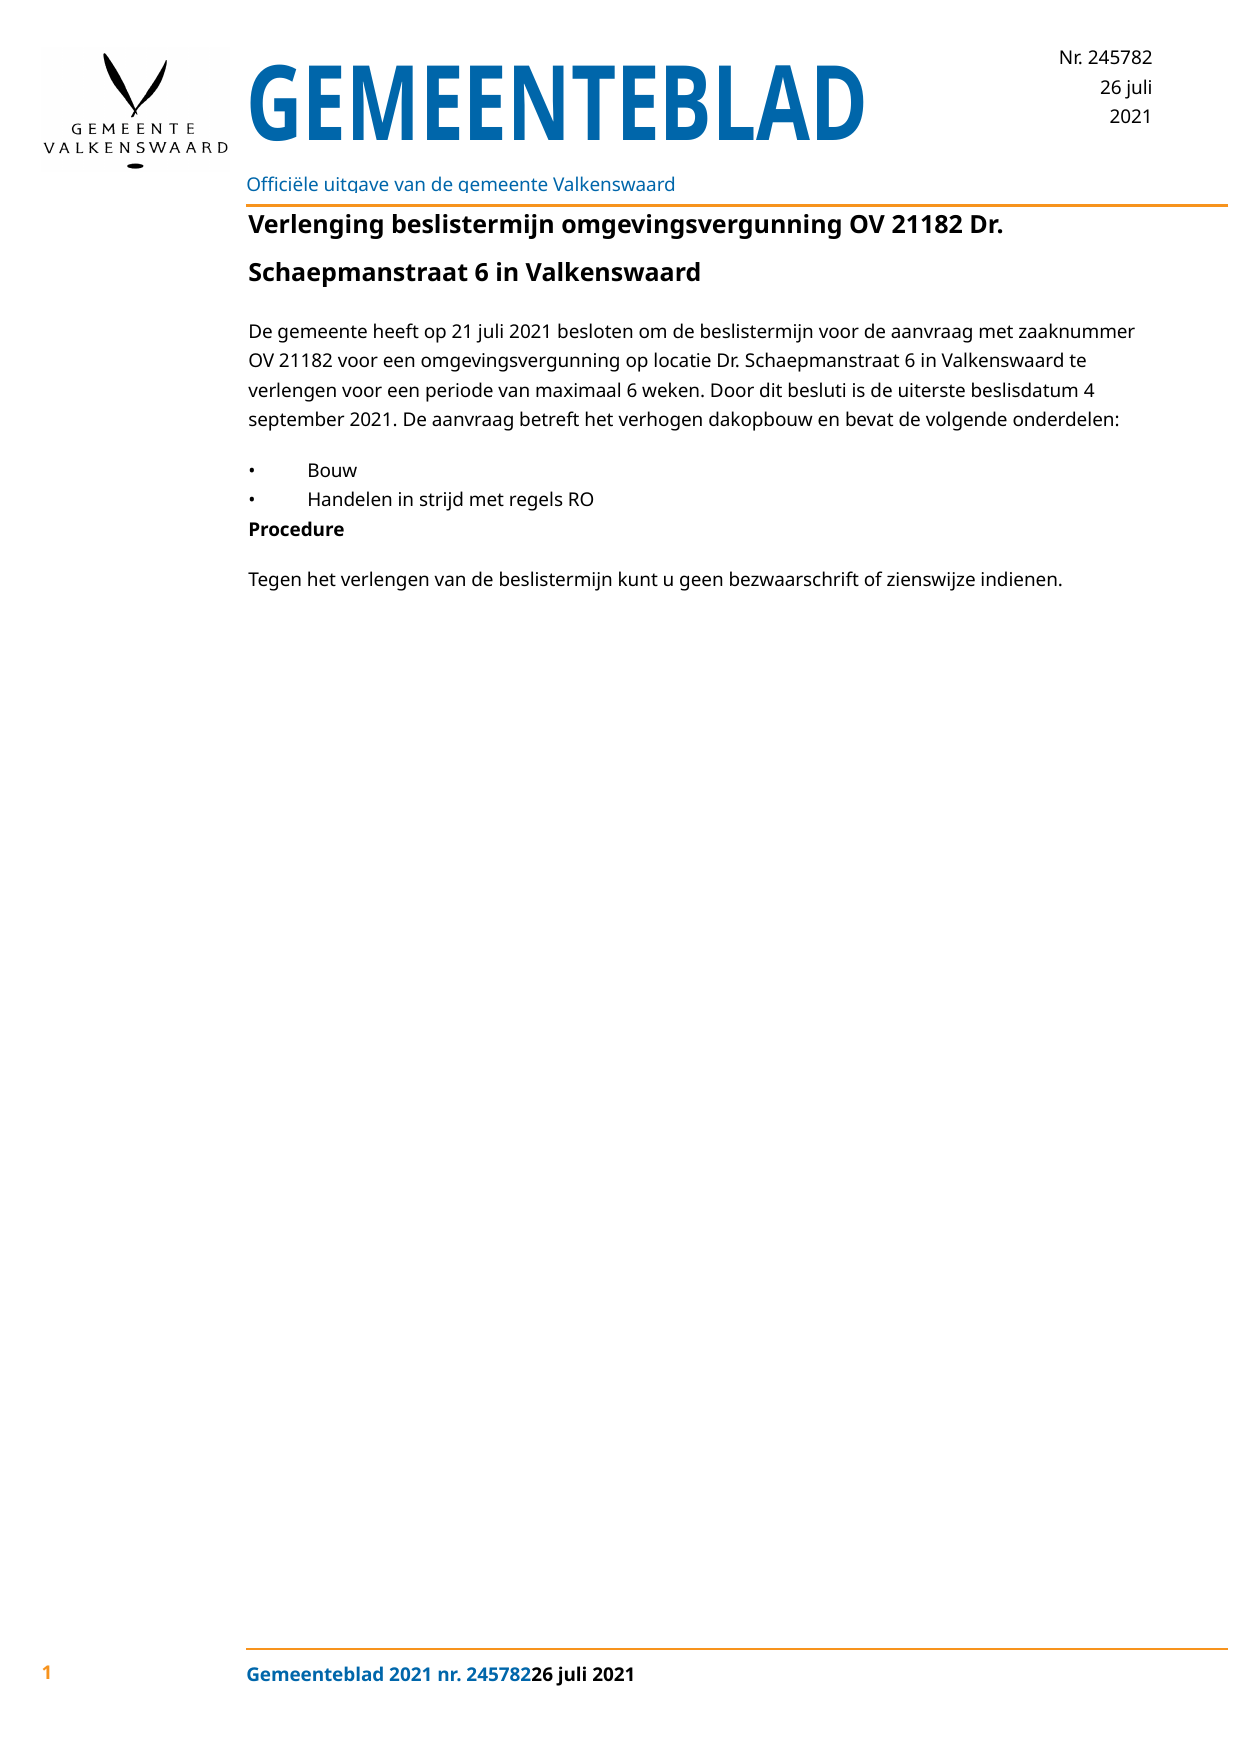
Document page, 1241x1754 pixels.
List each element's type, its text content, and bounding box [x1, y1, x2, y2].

list Handelen in strijd met regels RO [248, 487, 1152, 512]
picture [41, 47, 231, 172]
text De gemeente heeft op 21 juli 2021 besloten om de beslistermijn voor de aanvraag met zaaknummer OV 21182 voor een omgevingsvergunning op locatie Dr. Schaepmanstraat 6 in Valkenswaard te verlengen voor een periode van maximaal 6 weken. Door dit besluti is de uiterste beslisdatum 4 september 2021. De aanvraag betreft het verhogen dakopbouw en bevat de volgende onderdelen: [248, 318, 1152, 432]
text Procedure [248, 516, 1152, 542]
text Verlenging beslistermijn omgevingsvergunning OV 21182 Dr. Schaepmanstraat 6 in Valkenswaard [248, 207, 1152, 288]
text Tegen het verlengen van de beslistermijn kunt u geen bezwaarschrift of zienswijze indienen. [248, 567, 1152, 592]
list Bouw [248, 457, 1152, 483]
